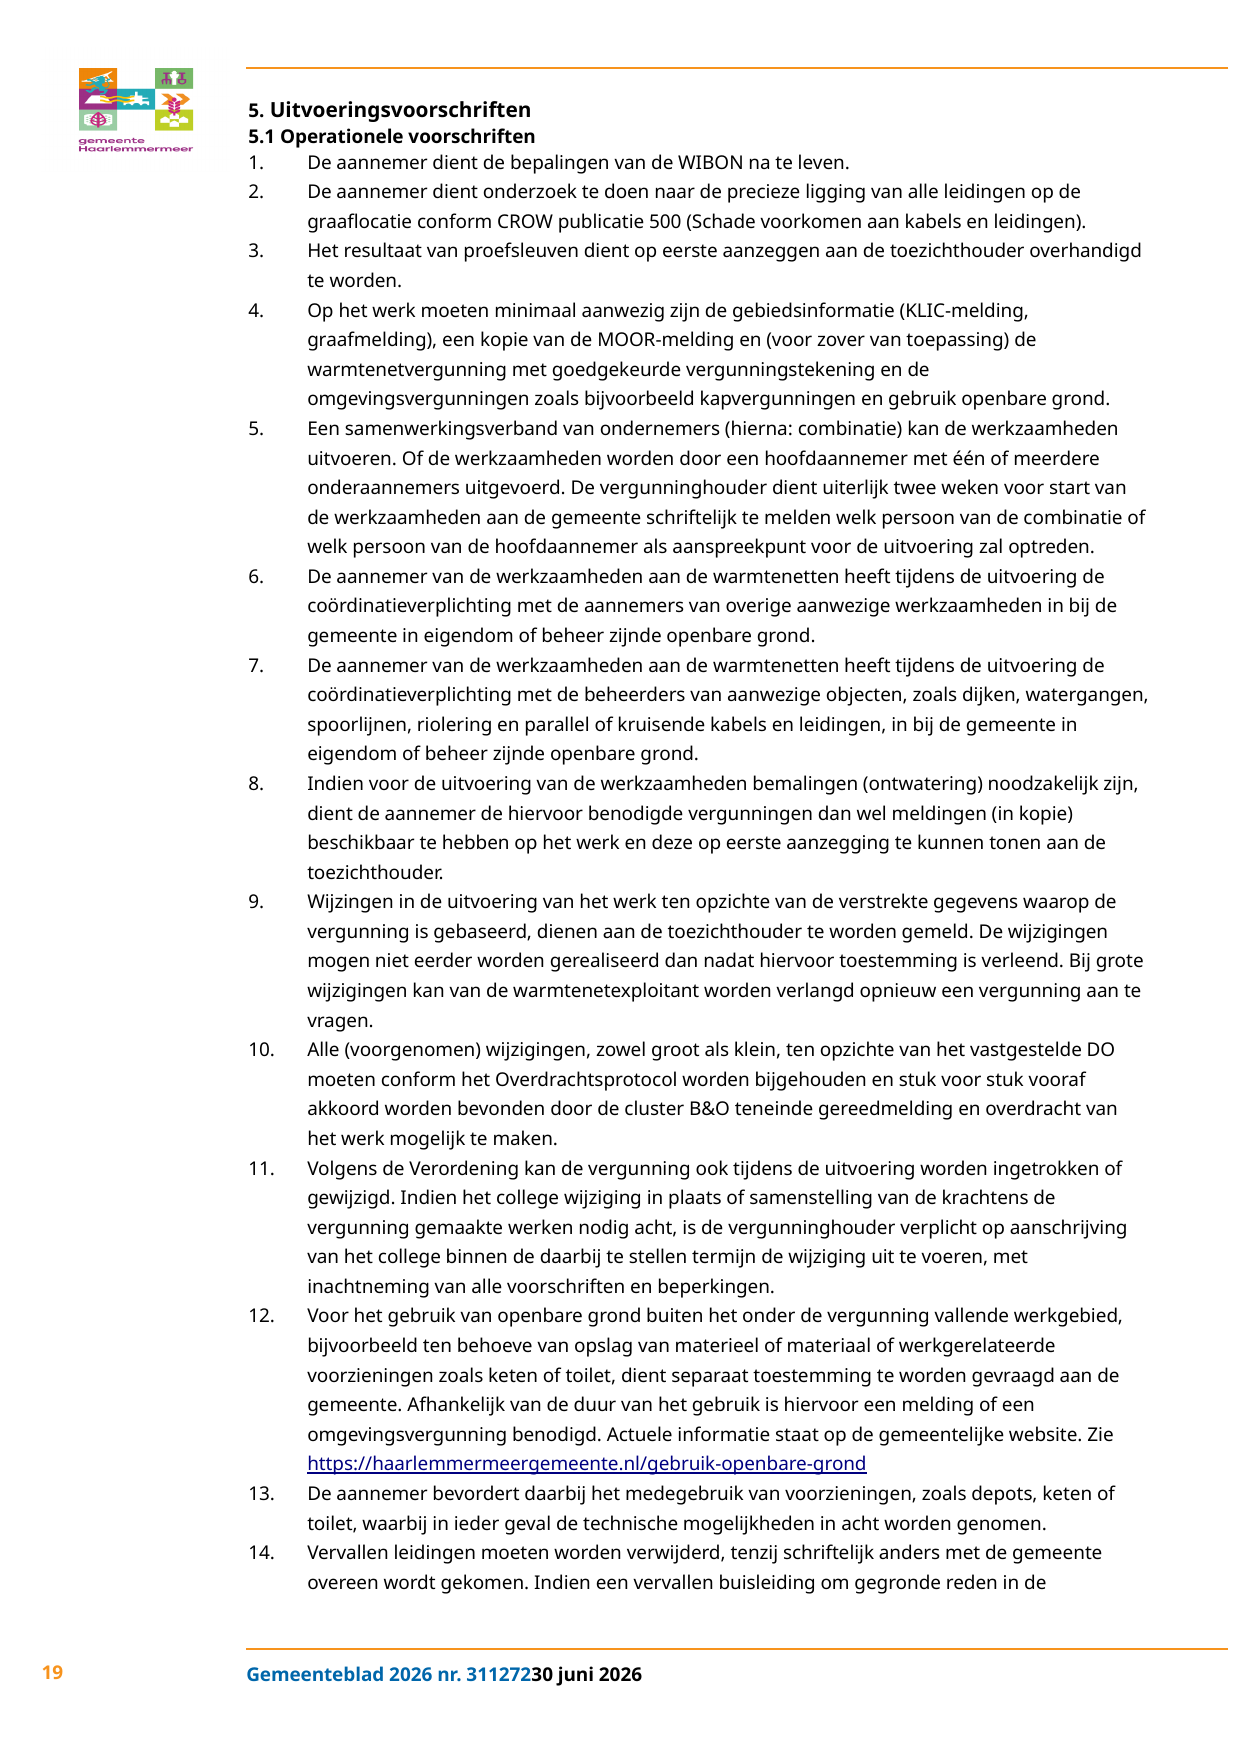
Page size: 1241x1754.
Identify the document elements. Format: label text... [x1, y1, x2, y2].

list Wijzingen in de uitvoering van het werk ten opzichte van de verstrekte gegevens waarop de vergunning is gebaseerd, dienen aan de toezichthouder te worden gemeld. De wijzigingen mogen niet eerder worden gerealiseerd dan nadat hiervoor toestemming is verleend. Bij grote wijzigingen kan van de warmtenetexploitant worden verlangd opnieuw een vergunning aan te vragen. [248, 888, 1152, 1033]
list Alle (voorgenomen) wijzigingen, zowel groot als klein, ten opzichte van het vastgestelde DO moeten conform het Overdrachtsprotocol worden bijgehouden en stuk voor stuk vooraf akkoord worden bevonden door de cluster B&O teneinde gereedmelding en overdracht van het werk mogelijk te maken. [248, 1036, 1152, 1151]
list Indien voor de uitvoering van de werkzaamheden bemalingen (ontwatering) noodzakelijk zijn, dient de aannemer de hiervoor benodigde vergunningen dan wel meldingen (in kopie) beschikbaar te hebben op het werk en deze op eerste aanzegging te kunnen tonen aan de toezichthouder. [248, 770, 1152, 885]
text 5. Uitvoeringsvoorschriften [248, 95, 1152, 123]
list De aannemer bevordert daarbij het medegebruik van voorzieningen, zoals depots, keten of toilet, waarbij in ieder geval de technische mogelijkheden in acht worden genomen. [248, 1480, 1152, 1536]
picture [41, 47, 231, 172]
list Het resultaat van proefsleuven dient op eerste aanzeggen aan de toezichthouder overhandigd te worden. [248, 238, 1152, 293]
list De aannemer dient de bepalingen van de WIBON na te leven. [248, 149, 1152, 175]
list De aannemer van de werkzaamheden aan de warmtenetten heeft tijdens de uitvoering de coördinatieverplichting met de aannemers van overige aanwezige werkzaamheden in bij de gemeente in eigendom of beheer zijnde openbare grond. [248, 563, 1152, 648]
list Volgens de Verordening kan de vergunning ook tijdens de uitvoering worden ingetrokken of gewijzigd. Indien het college wijziging in plaats of samenstelling van de krachtens de vergunning gemaakte werken nodig acht, is de vergunninghouder verplicht op aanschrijving van het college binnen de daarbij te stellen termijn de wijziging uit te voeren, met inachtneming van alle voorschriften en beperkingen. [248, 1155, 1152, 1299]
list Vervallen leidingen moeten worden verwijderd, tenzij schriftelijk anders met de gemeente overeen wordt gekomen. Indien een vervallen buisleiding om gegronde reden in de [248, 1539, 1152, 1595]
list De aannemer dient onderzoek te doen naar de precieze ligging van alle leidingen op de graaflocatie conform CROW publicatie 500 (Schade voorkomen aan kabels en leidingen). [248, 178, 1152, 234]
list De aannemer van de werkzaamheden aan de warmtenetten heeft tijdens de uitvoering de coördinatieverplichting met de beheerders van aanwezige objecten, zoals dijken, watergangen, spoorlijnen, riolering en parallel of kruisende kabels en leidingen, in bij de gemeente in eigendom of beheer zijnde openbare grond. [248, 652, 1152, 766]
text 5.1 Operationele voorschriften [248, 123, 1152, 149]
list Op het werk moeten minimaal aanwezig zijn de gebiedsinformatie (KLIC-melding, graafmelding), een kopie van de MOOR-melding en (voor zover van toepassing) de warmtenetvergunning met goedgekeurde vergunningstekening en de omgevingsvergunningen zoals bijvoorbeeld kapvergunningen en gebruik openbare grond. [248, 297, 1152, 411]
list Een samenwerkingsverband van ondernemers (hierna: combinatie) kan de werkzaamheden uitvoeren. Of de werkzaamheden worden door een hoofdaannemer met één of meerdere onderaannemers uitgevoerd. De vergunninghouder dient uiterlijk twee weken voor start van de werkzaamheden aan de gemeente schriftelijk te melden welk persoon van de combinatie of welk persoon van de hoofdaannemer als aanspreekpunt voor de uitvoering zal optreden. [248, 415, 1152, 559]
list Voor het gebruik van openbare grond buiten het onder de vergunning vallende werkgebied, bijvoorbeeld ten behoeve van opslag van materieel of materiaal of werkgerelateerde voorzieningen zoals keten of toilet, dient separaat toestemming te worden gevraagd aan de gemeente. Afhankelijk van de duur van het gebruik is hiervoor een melding of een omgevingsvergunning benodigd. Actuele informatie staat op de gemeentelijke website. Zie https://haarlemmermeergemeente.nl/gebruik-openbare-grond [248, 1303, 1152, 1476]
